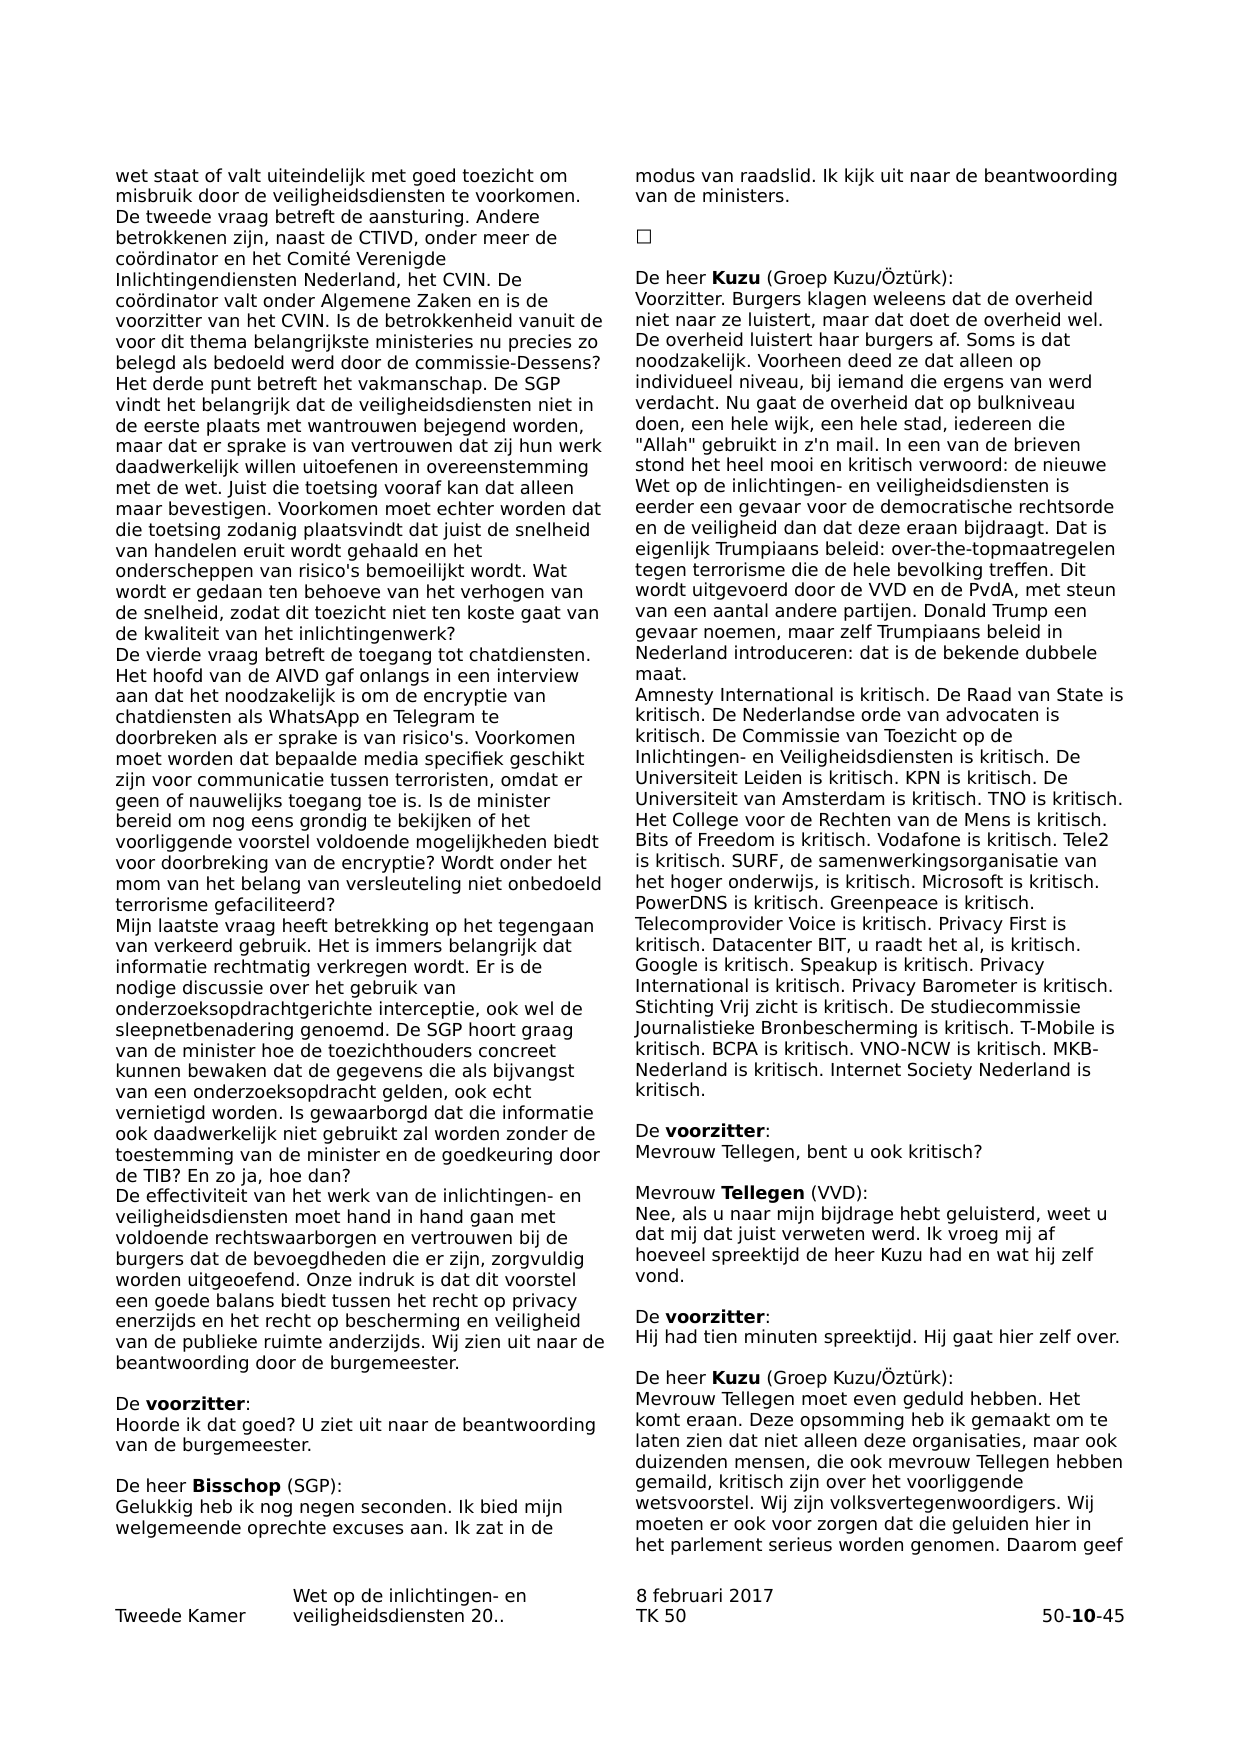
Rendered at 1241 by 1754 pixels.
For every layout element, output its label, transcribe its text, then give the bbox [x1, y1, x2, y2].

text Mevrouw Tellegen (VVD): [635, 1182, 1125, 1203]
text ⬜ [635, 227, 1125, 248]
text De heer Kuzu (Groep Kuzu/Öztürk): [635, 1368, 1125, 1389]
text Voorzitter. Burgers klagen weleens dat de overheid niet naar ze luistert, maar dat doet de overheid wel. De overheid luistert haar burgers af. Soms is dat noodzakelijk. Voorheen deed ze dat alleen op individueel niveau, bij iemand die ergens van werd verdacht. Nu gaat de overheid dat op bulkniveau doen, een hele wijk, een hele stad, iedereen die "Allah" gebruikt in z'n mail. In een van de brieven stond het heel mooi en kritisch verwoord: de nieuwe Wet op de inlichtingen- en veiligheidsdiensten is eerder een gevaar voor de democratische rechtsorde en de veiligheid dan dat deze eraan bijdraagt. Dat is eigenlijk Trumpiaans beleid: over-the-topmaatregelen tegen terrorisme die de hele bevolking treffen. Dit wordt uitgevoerd door de VVD en de PvdA, met steun van een aantal andere partijen. Donald Trump een gevaar noemen, maar zelf Trumpiaans beleid in Nederland introduceren: dat is de bekende dubbele maat. [635, 288, 1125, 684]
text De effectiviteit van het werk van de inlichtingen- en veiligheidsdiensten moet hand in hand gaan met voldoende rechtswaarborgen en vertrouwen bij de burgers dat de bevoegdheden die er zijn, zorgvuldig worden uitgeoefend. Onze indruk is dat dit voorstel een goede balans biedt tussen het recht op privacy enerzijds en het recht op bescherming en veiligheid van de publieke ruimte anderzijds. Wij zien uit naar de beantwoording door de burgemeester. [115, 1186, 605, 1374]
text De voorzitter: [635, 1307, 1125, 1327]
text modus van raadslid. Ik kijk uit naar de beantwoording van de ministers. [635, 165, 1125, 207]
text Gelukkig heb ik nog negen seconden. Ik bied mijn welgemeende oprechte excuses aan. Ik zat in de [115, 1497, 605, 1538]
text De heer Kuzu (Groep Kuzu/Öztürk): [635, 268, 1125, 288]
text wet staat of valt uiteindelijk met goed toezicht om misbruik door de veiligheidsdiensten te voorkomen. [115, 165, 605, 207]
text Mevrouw Tellegen moet even geduld hebben. Het komt eraan. Deze opsomming heb ik gemaakt om te laten zien dat niet alleen deze organisaties, maar ook duizenden mensen, die ook mevrouw Tellegen hebben gemaild, kritisch zijn over het voorliggende wetsvoorstel. Wij zijn volksvertegenwoordigers. Wij moeten er ook voor zorgen dat die geluiden hier in het parlement serieus worden genomen. Daarom geef [635, 1389, 1125, 1556]
text De tweede vraag betreft de aansturing. Andere betrokkenen zijn, naast de CTIVD, onder meer de coördinator en het Comité Verenigde Inlichtingendiensten Nederland, het CVIN. De coördinator valt onder Algemene Zaken en is de voorzitter van het CVIN. Is de betrokkenheid vanuit de voor dit thema belangrijkste ministeries nu precies zo belegd als bedoeld werd door de commissie-Dessens? [115, 207, 605, 374]
text De vierde vraag betreft de toegang tot chatdiensten. Het hoofd van de AIVD gaf onlangs in een interview aan dat het noodzakelijk is om de encryptie van chatdiensten als WhatsApp en Telegram te doorbreken als er sprake is van risico's. Voorkomen moet worden dat bepaalde media specifiek geschikt zijn voor communicatie tussen terroristen, omdat er geen of nauwelijks toegang toe is. Is de minister bereid om nog eens grondig te bekijken of het voorliggende voorstel voldoende mogelijkheden biedt voor doorbreking van de encryptie? Wordt onder het mom van het belang van versleuteling niet onbedoeld terrorisme gefaciliteerd? [115, 644, 605, 915]
text Mevrouw Tellegen, bent u ook kritisch? [635, 1142, 1125, 1162]
text Het derde punt betreft het vakmanschap. De SGP vindt het belangrijk dat de veiligheidsdiensten niet in de eerste plaats met wantrouwen bejegend worden, maar dat er sprake is van vertrouwen dat zij hun werk daadwerkelijk willen uitoefenen in overeenstemming met de wet. Juist die toetsing vooraf kan dat alleen maar bevestigen. Voorkomen moet echter worden dat die toetsing zodanig plaatsvindt dat juist de snelheid van handelen eruit wordt gehaald en het onderscheppen van risico's bemoeilijkt wordt. Wat wordt er gedaan ten behoeve van het verhogen van de snelheid, zodat dit toezicht niet ten koste gaat van de kwaliteit van het inlichtingenwerk? [115, 374, 605, 644]
text Hoorde ik dat goed? U ziet uit naar de beantwoording van de burgemeester. [115, 1414, 605, 1456]
text Amnesty International is kritisch. De Raad van State is kritisch. De Nederlandse orde van advocaten is kritisch. De Commissie van Toezicht op de Inlichtingen- en Veiligheidsdiensten is kritisch. De Universiteit Leiden is kritisch. KPN is kritisch. De Universiteit van Amsterdam is kritisch. TNO is kritisch. Het College voor de Rechten van de Mens is kritisch. Bits of Freedom is kritisch. Vodafone is kritisch. Tele2 is kritisch. SURF, de samenwerkingsorganisatie van het hoger onderwijs, is kritisch. Microsoft is kritisch. PowerDNS is kritisch. Greenpeace is kritisch. Telecomprovider Voice is kritisch. Privacy First is kritisch. Datacenter BIT, u raadt het al, is kritisch. Google is kritisch. Speakup is kritisch. Privacy International is kritisch. Privacy Barometer is kritisch. Stichting Vrij zicht is kritisch. De studiecommissie Journalistieke Bronbescherming is kritisch. T-Mobile is kritisch. BCPA is kritisch. VNO-NCW is kritisch. MKB-Nederland is kritisch. Internet Society Nederland is kritisch. [635, 684, 1125, 1101]
text De heer Bisschop (SGP): [115, 1476, 605, 1497]
text Mijn laatste vraag heeft betrekking op het tegengaan van verkeerd gebruik. Het is immers belangrijk dat informatie rechtmatig verkregen wordt. Er is de nodige discussie over het gebruik van onderzoeksopdrachtgerichte interceptie, ook wel de sleepnetbenadering genoemd. De SGP hoort graag van de minister hoe de toezichthouders concreet kunnen bewaken dat de gegevens die als bijvangst van een onderzoeksopdracht gelden, ook echt vernietigd worden. Is gewaarborgd dat die informatie ook daadwerkelijk niet gebruikt zal worden zonder de toestemming van de minister en de goedkeuring door de TIB? En zo ja, hoe dan? [115, 915, 605, 1186]
text De voorzitter: [635, 1121, 1125, 1142]
text Nee, als u naar mijn bijdrage hebt geluisterd, weet u dat mij dat juist verweten werd. Ik vroeg mij af hoeveel spreektijd de heer Kuzu had en wat hij zelf vond. [635, 1203, 1125, 1287]
text Hij had tien minuten spreektijd. Hij gaat hier zelf over. [635, 1327, 1125, 1348]
text De voorzitter: [115, 1394, 605, 1414]
